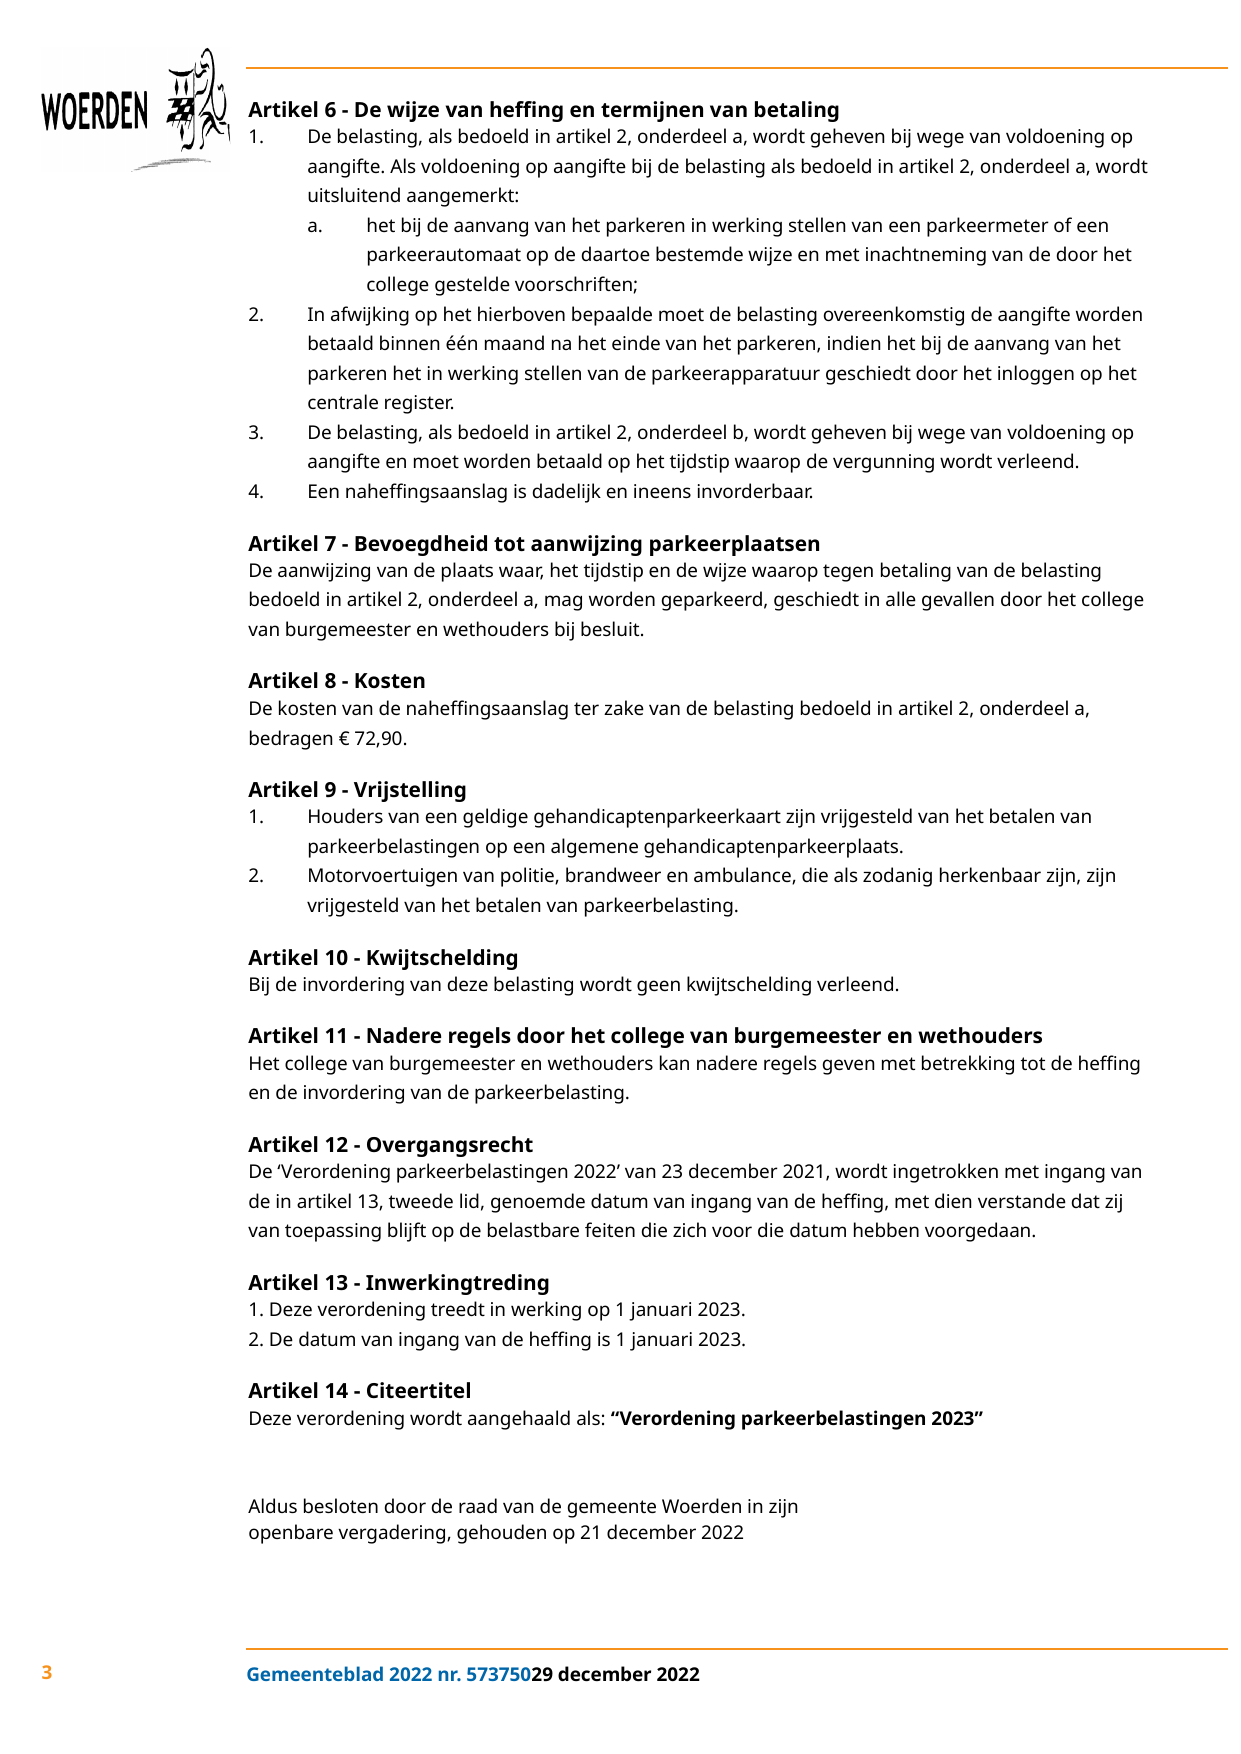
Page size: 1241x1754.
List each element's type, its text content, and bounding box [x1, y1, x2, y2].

text Artikel 7 - Bevoegdheid tot aanwijzing parkeerplaatsen [248, 529, 1152, 557]
text De aanwijzing van de plaats waar, het tijdstip en de wijze waarop tegen betaling van de belasting bedoeld in artikel 2, onderdeel a, mag worden geparkeerd, geschiedt in alle gevallen door het college van burgemeester en wethouders bij besluit. [248, 557, 1152, 642]
list In afwijking op het hierboven bepaalde moet de belasting overeenkomstig de aangifte worden betaald binnen één maand na het einde van het parkeren, indien het bij de aanvang van het parkeren het in werking stellen van de parkeerapparatuur geschiedt door het inloggen op het centrale register. [248, 301, 1152, 415]
text 2. De datum van ingang van de heffing is 1 januari 2023. [248, 1326, 1152, 1352]
text 1. Deze verordening treedt in werking op 1 januari 2023. [248, 1296, 1152, 1322]
text Artikel 9 - Vrijstelling [248, 775, 1152, 803]
text De kosten van de naheffingsaanslag ter zake van de belasting bedoeld in artikel 2, onderdeel a, bedragen € 72,90. [248, 695, 1152, 750]
text Artikel 6 - De wijze van heffing en termijnen van betaling [248, 95, 1152, 123]
list het bij de aanvang van het parkeren in werking stellen van een parkeermeter of een parkeerautomaat op de daartoe bestemde wijze en met inachtneming van de door het college gestelde voorschriften; [307, 212, 1152, 297]
list Een naheffingsaanslag is dadelijk en ineens invorderbaar. [248, 478, 1152, 504]
list Houders van een geldige gehandicaptenparkeerkaart zijn vrijgesteld van het betalen van parkeerbelastingen op een algemene gehandicaptenparkeerplaats. [248, 803, 1152, 859]
text Artikel 8 - Kosten [248, 667, 1152, 695]
list Motorvoertuigen van politie, brandweer en ambulance, die als zodanig herkenbaar zijn, zijn vrijgesteld van het betalen van parkeerbelasting. [248, 863, 1152, 918]
list De belasting, als bedoeld in artikel 2, onderdeel b, wordt geheven bij wege van voldoening op aangifte en moet worden betaald op het tijdstip waarop de vergunning wordt verleend. [248, 419, 1152, 474]
text Deze verordening wordt aangehaald als: “Verordening parkeerbelastingen 2023” [248, 1405, 1152, 1431]
text Artikel 11 - Nadere regels door het college van burgemeester en wethouders [248, 1022, 1152, 1050]
picture [41, 47, 231, 172]
text Artikel 14 - Citeertitel [248, 1376, 1152, 1405]
text De ‘Verordening parkeerbelastingen 2022’ van 23 december 2021, wordt ingetrokken met ingang van de in artikel 13, tweede lid, genoemde datum van ingang van de heffing, met dien verstande dat zij van toepassing blijft op de belastbare feiten die zich voor die datum hebben voorgedaan. [248, 1158, 1152, 1243]
text Artikel 10 - Kwijtschelding [248, 943, 1152, 971]
text Bij de invordering van deze belasting wordt geen kwijtschelding verleend. [248, 971, 1152, 997]
list De belasting, als bedoeld in artikel 2, onderdeel a, wordt geheven bij wege van voldoening op aangifte. Als voldoening op aangifte bij de belasting als bedoeld in artikel 2, onderdeel a, wordt uitsluitend aangemerkt: [248, 123, 1152, 208]
text openbare vergadering, gehouden op 21 december 2022 [248, 1519, 1152, 1545]
text Artikel 12 - Overgangsrecht [248, 1130, 1152, 1158]
text Het college van burgemeester en wethouders kan nadere regels geven met betrekking tot de heffing en de invordering van de parkeerbelasting. [248, 1050, 1152, 1105]
text Aldus besloten door de raad van de gemeente Woerden in zijn [248, 1494, 1152, 1519]
text Artikel 13 - Inwerkingtreding [248, 1268, 1152, 1296]
